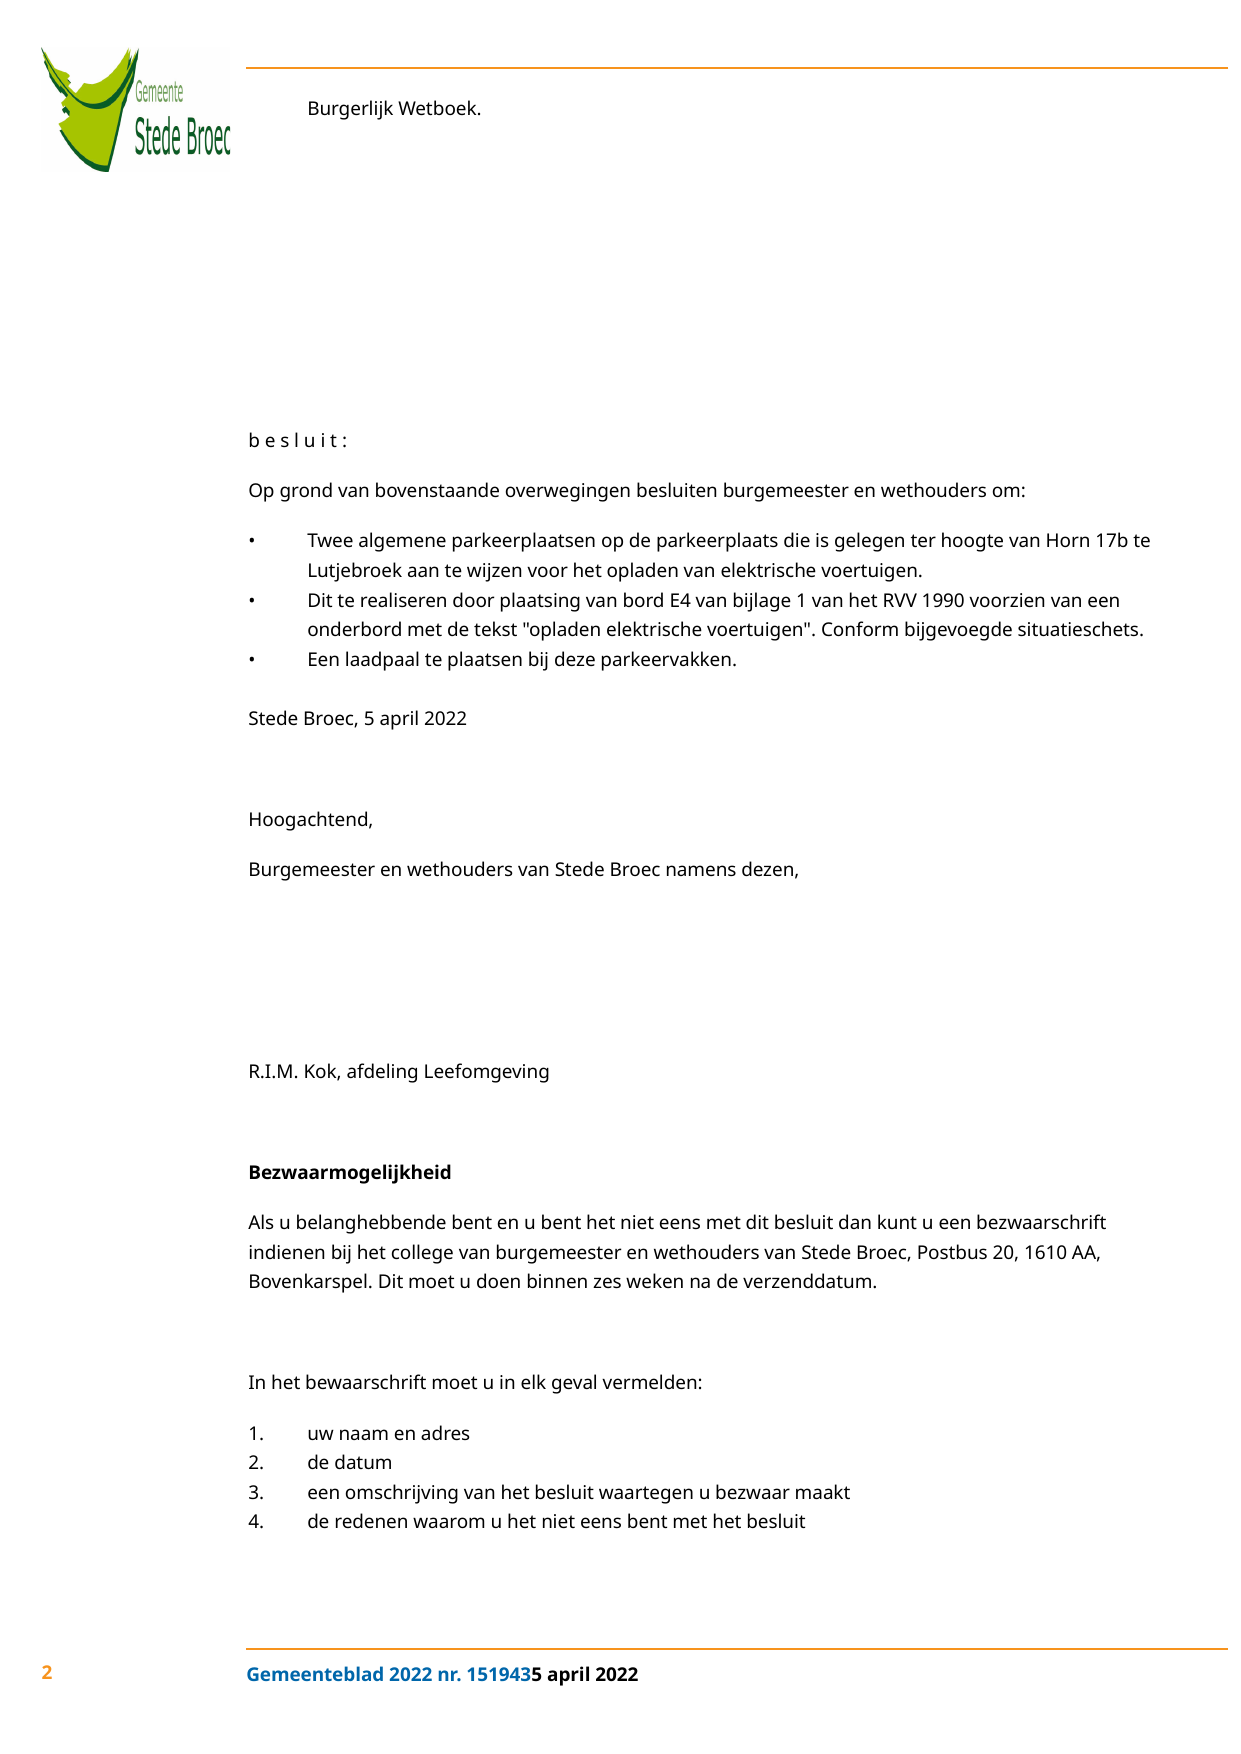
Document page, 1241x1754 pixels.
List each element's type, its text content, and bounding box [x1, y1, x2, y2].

text R.I.M. Kok, afdeling Leefomgeving [248, 1058, 1152, 1084]
list de redenen waarom u het niet eens bent met het besluit [248, 1508, 1152, 1534]
list Een laadpaal te plaatsen bij deze parkeervakken. [248, 646, 1152, 672]
list Twee algemene parkeerplaatsen op de parkeerplaats die is gelegen ter hoogte van Horn 17b te Lutjebroek aan te wijzen voor het opladen van elektrische voertuigen. [248, 528, 1152, 583]
text In het bewaarschrift moet u in elk geval vermelden: [248, 1369, 1152, 1395]
text b e s l u i t : [248, 427, 1152, 453]
text Hoogachtend, [248, 806, 1152, 832]
list uw naam en adres [248, 1420, 1152, 1446]
list een omschrijving van het besluit waartegen u bezwaar maakt [248, 1479, 1152, 1505]
text Stede Broec, 5 april 2022 [248, 705, 1152, 731]
list Dit te realiseren door plaatsing van bord E4 van bijlage 1 van het RVV 1990 voorzien van een onderbord met de tekst "opladen elektrische voertuigen". Conform bijgevoegde situatieschets. [248, 587, 1152, 642]
text Bezwaarmogelijkheid [248, 1159, 1152, 1185]
text Op grond van bovenstaande overwegingen besluiten burgemeester en wethouders om: [248, 477, 1152, 503]
list de datum [248, 1449, 1152, 1475]
list Burgerlijk Wetboek. [248, 95, 1152, 121]
text Burgemeester en wethouders van Stede Broec namens dezen, [248, 856, 1152, 882]
text Als u belanghebbende bent en u bent het niet eens met dit besluit dan kunt u een bezwaarschrift indienen bij het college van burgemeester en wethouders van Stede Broec, Postbus 20, 1610 AA, Bovenkarspel. Dit moet u doen binnen zes weken na de verzenddatum. [248, 1209, 1152, 1294]
picture [41, 47, 231, 172]
